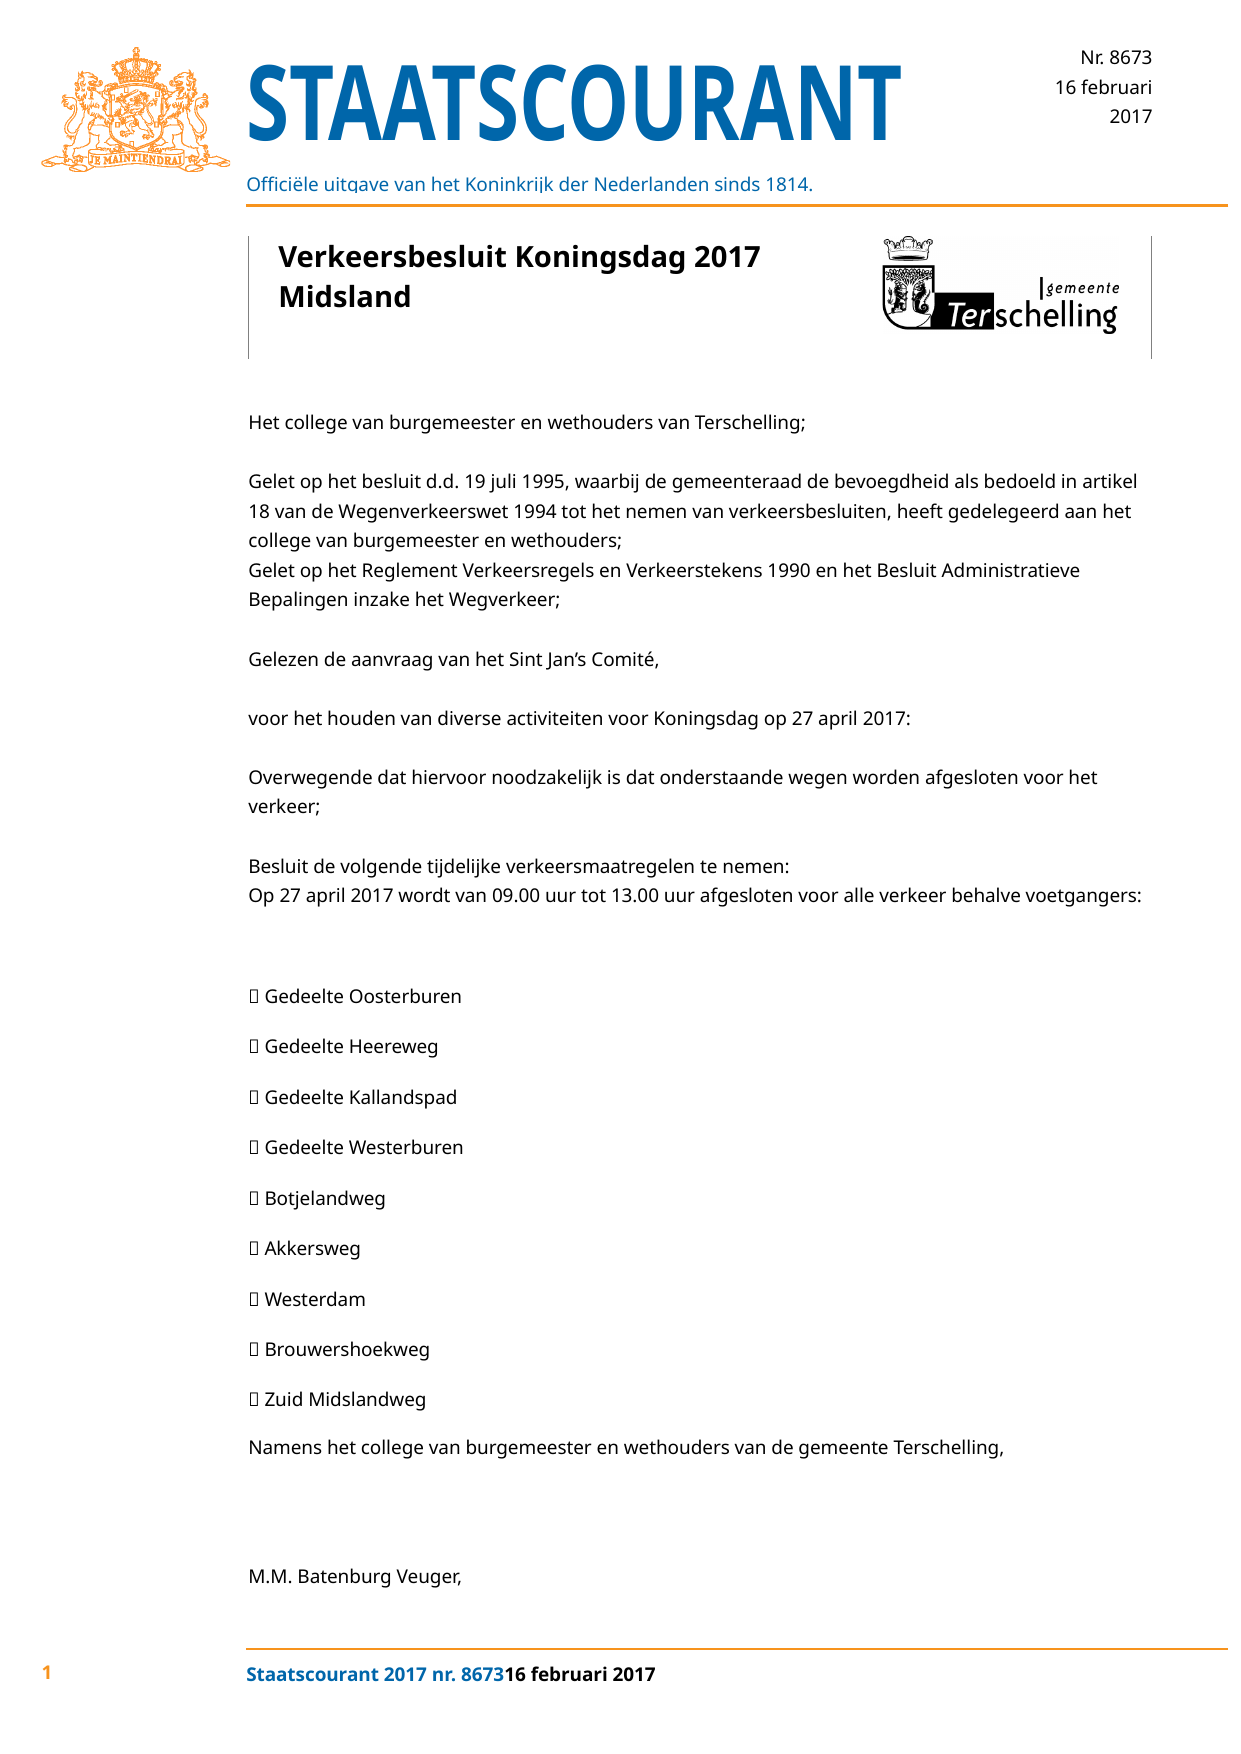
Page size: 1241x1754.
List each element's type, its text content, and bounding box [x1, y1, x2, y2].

text Op 27 april 2017 wordt van 09.00 uur tot 13.00 uur afgesloten voor alle verkeer behalve voetgangers: [248, 882, 1152, 908]
text Gelet op het besluit d.d. 19 juli 1995, waarbij de gemeenteraad de bevoegdheid als bedoeld in artikel 18 van de Wegenverkeerswet 1994 tot het nemen van verkeersbesluiten, heeft gedelegeerd aan het college van burgemeester en wethouders; [248, 468, 1152, 553]
table_header [850, 236, 1151, 359]
text Namens het college van burgemeester en wethouders van de gemeente Terschelling, [248, 1434, 1152, 1460]
text  Gedeelte Oosterburen [248, 983, 1152, 1009]
text voor het houden van diverse activiteiten voor Koningsdag op 27 april 2017: [248, 705, 1152, 731]
text  Botjelandweg [248, 1185, 1152, 1211]
picture [882, 236, 1119, 334]
text Gelet op het Reglement Verkeersregels en Verkeerstekens 1990 en het Besluit Administratieve Bepalingen inzake het Wegverkeer; [248, 557, 1152, 612]
text  Akkersweg [248, 1235, 1152, 1261]
text M.M. Batenburg Veuger, [248, 1563, 1152, 1589]
text  Brouwershoekweg [248, 1336, 1152, 1362]
text Gelezen de aanvraag van het Sint Jan’s Comité, [248, 646, 1152, 671]
text Het college van burgemeester en wethouders van Terschelling; [248, 409, 1152, 435]
text  Zuid Midslandweg [248, 1387, 1152, 1412]
text  Gedeelte Westerburen [248, 1134, 1152, 1160]
text  Gedeelte Heereweg [248, 1034, 1152, 1059]
text Overwegende dat hiervoor noodzakelijk is dat onderstaande wegen worden afgesloten voor het verkeer; [248, 764, 1152, 819]
picture [41, 47, 231, 172]
text  Westerdam [248, 1286, 1152, 1311]
text  Gedeelte Kallandspad [248, 1084, 1152, 1110]
text Besluit de volgende tijdelijke verkeersmaatregelen te nemen: [248, 853, 1152, 878]
table_header Verkeersbesluit Koningsdag 2017 Midsland [249, 236, 850, 359]
